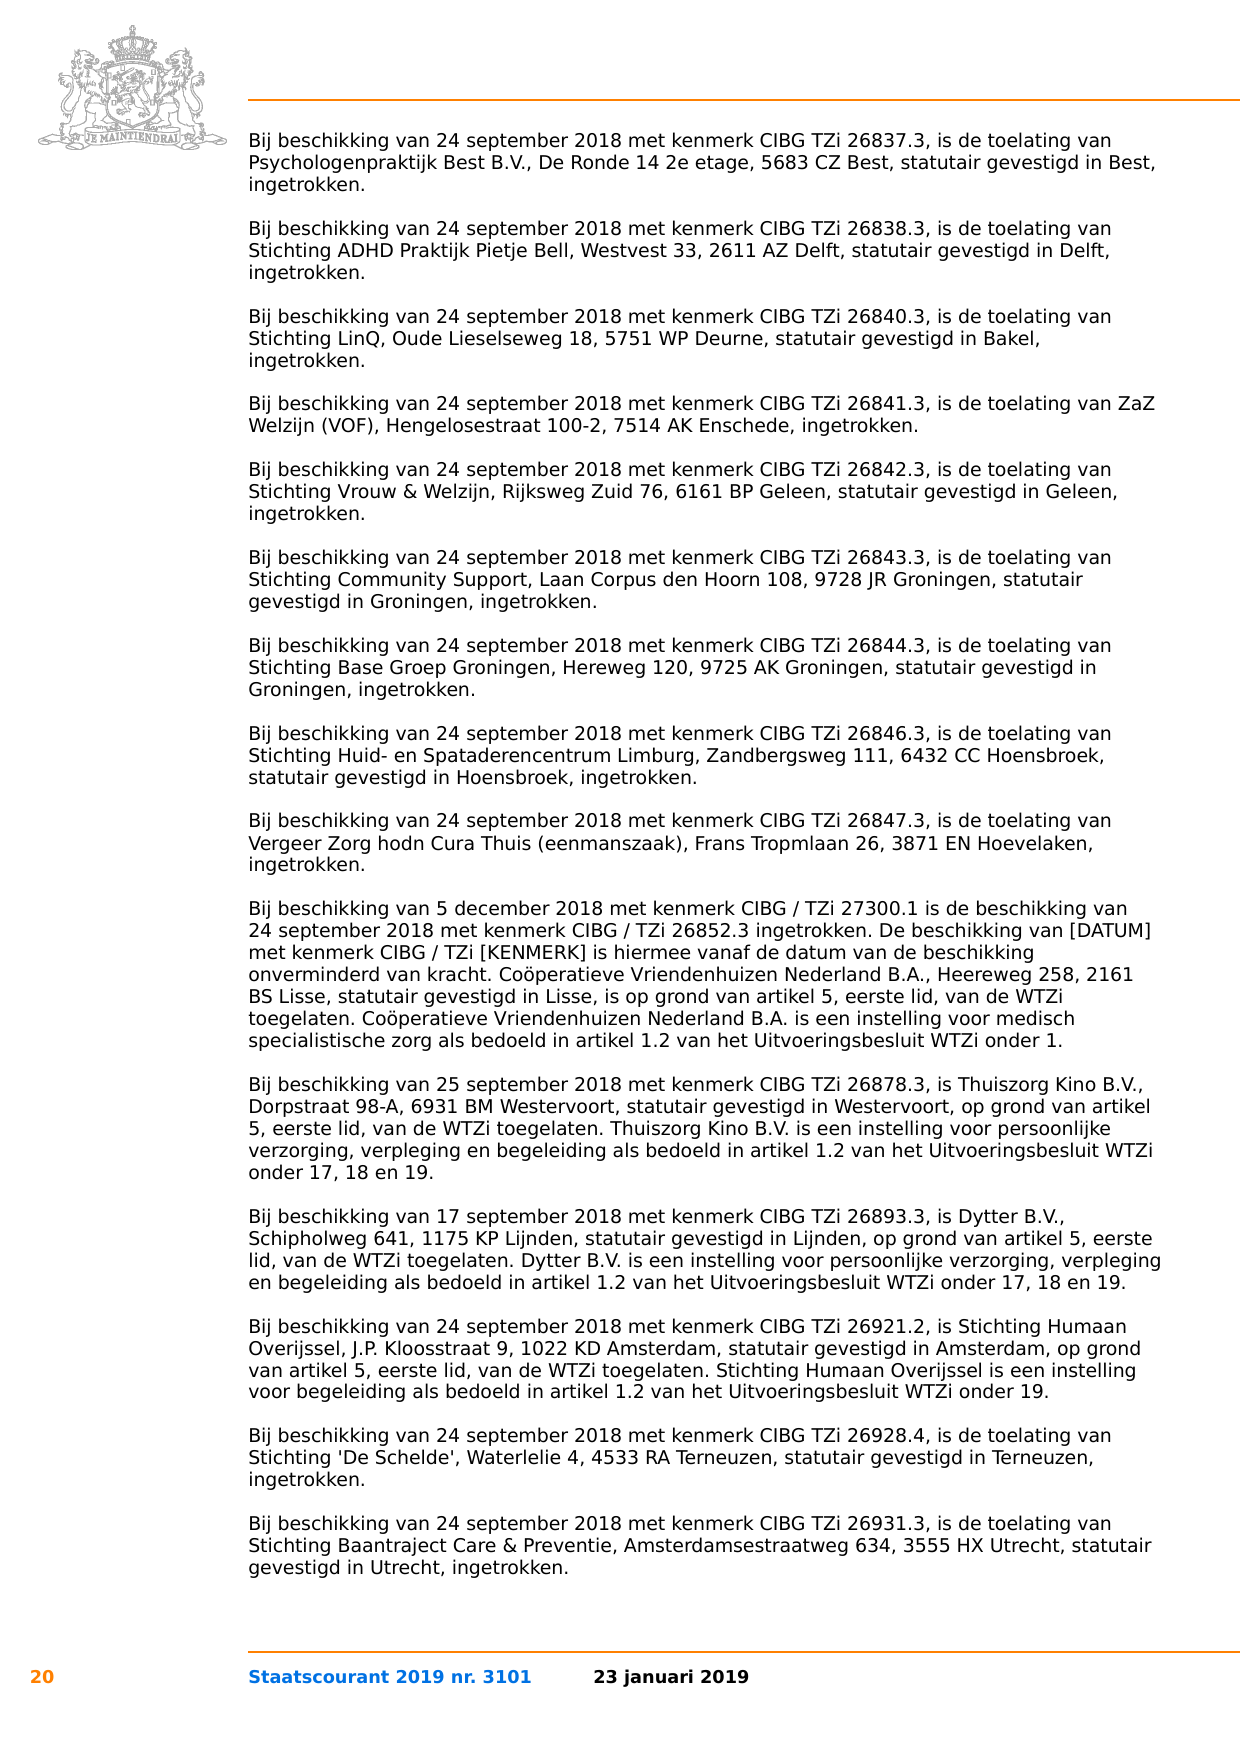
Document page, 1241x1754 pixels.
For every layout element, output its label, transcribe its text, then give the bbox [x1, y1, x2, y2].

text Bij beschikking van 24 september 2018 met kenmerk CIBG TZi 26841.3, is de toelating van ZaZ Welzijn (VOF), Hengelosestraat 100-2, 7514 AK Enschede, ingetrokken. [248, 393, 1163, 437]
text Bij beschikking van 24 september 2018 met kenmerk CIBG TZi 26847.3, is de toelating van Vergeer Zorg hodn Cura Thuis (eenmanszaak), Frans Tropmlaan 26, 3871 EN Hoevelaken, ingetrokken. [248, 810, 1163, 876]
text Bij beschikking van 24 september 2018 met kenmerk CIBG TZi 26921.2, is Stichting Humaan Overijssel, J.P. Kloosstraat 9, 1022 KD Amsterdam, statutair gevestigd in Amsterdam, op grond van artikel 5, eerste lid, van de WTZi toegelaten. Stichting Humaan Overijssel is een instelling voor begeleiding als bedoeld in artikel 1.2 van het Uitvoeringsbesluit WTZi onder 19. [248, 1316, 1163, 1403]
text Bij beschikking van 24 september 2018 met kenmerk CIBG TZi 26840.3, is de toelating van Stichting LinQ, Oude Lieselseweg 18, 5751 WP Deurne, statutair gevestigd in Bakel, ingetrokken. [248, 306, 1163, 371]
text Bij beschikking van 24 september 2018 met kenmerk CIBG TZi 26838.3, is de toelating van Stichting ADHD Praktijk Pietje Bell, Westvest 33, 2611 AZ Delft, statutair gevestigd in Delft, ingetrokken. [248, 218, 1163, 284]
text Bij beschikking van 24 september 2018 met kenmerk CIBG TZi 26843.3, is de toelating van Stichting Community Support, Laan Corpus den Hoorn 108, 9728 JR Groningen, statutair gevestigd in Groningen, ingetrokken. [248, 547, 1163, 613]
text Bij beschikking van 24 september 2018 met kenmerk CIBG TZi 26931.3, is de toelating van Stichting Baantraject Care & Preventie, Amsterdamsestraatweg 634, 3555 HX Utrecht, statutair gevestigd in Utrecht, ingetrokken. [248, 1513, 1163, 1579]
text Bij beschikking van 24 september 2018 met kenmerk CIBG TZi 26842.3, is de toelating van Stichting Vrouw & Welzijn, Rijksweg Zuid 76, 6161 BP Geleen, statutair gevestigd in Geleen, ingetrokken. [248, 459, 1163, 525]
text Bij beschikking van 24 september 2018 met kenmerk CIBG TZi 26846.3, is de toelating van Stichting Huid- en Spataderencentrum Limburg, Zandbergsweg 111, 6432 CC Hoensbroek, statutair gevestigd in Hoensbroek, ingetrokken. [248, 723, 1163, 788]
text Bij beschikking van 24 september 2018 met kenmerk CIBG TZi 26928.4, is de toelating van Stichting 'De Schelde', Waterlelie 4, 4533 RA Terneuzen, statutair gevestigd in Terneuzen, ingetrokken. [248, 1425, 1163, 1491]
text Bij beschikking van 17 september 2018 met kenmerk CIBG TZi 26893.3, is Dytter B.V., Schipholweg 641, 1175 KP Lijnden, statutair gevestigd in Lijnden, op grond van artikel 5, eerste lid, van de WTZi toegelaten. Dytter B.V. is een instelling voor persoonlijke verzorging, verpleging en begeleiding als bedoeld in artikel 1.2 van het Uitvoeringsbesluit WTZi onder 17, 18 en 19. [248, 1206, 1163, 1294]
text Bij beschikking van 24 september 2018 met kenmerk CIBG TZi 26844.3, is de toelating van Stichting Base Groep Groningen, Hereweg 120, 9725 AK Groningen, statutair gevestigd in Groningen, ingetrokken. [248, 635, 1163, 701]
text Bij beschikking van 25 september 2018 met kenmerk CIBG TZi 26878.3, is Thuiszorg Kino B.V., Dorpstraat 98-A, 6931 BM Westervoort, statutair gevestigd in Westervoort, op grond van artikel 5, eerste lid, van de WTZi toegelaten. Thuiszorg Kino B.V. is een instelling voor persoonlijke verzorging, verpleging en begeleiding als bedoeld in artikel 1.2 van het Uitvoeringsbesluit WTZi onder 17, 18 en 19. [248, 1074, 1163, 1184]
text Bij beschikking van 5 december 2018 met kenmerk CIBG / TZi 27300.1 is de beschikking van 24 september 2018 met kenmerk CIBG / TZi 26852.3 ingetrokken. De beschikking van [DATUM] met kenmerk CIBG / TZi [KENMERK] is hiermee vanaf de datum van de beschikking onverminderd van kracht. Coöperatieve Vriendenhuizen Nederland B.A., Heereweg 258, 2161 BS Lisse, statutair gevestigd in Lisse, is op grond van artikel 5, eerste lid, van de WTZi toegelaten. Coöperatieve Vriendenhuizen Nederland B.A. is een instelling voor medisch specialistische zorg als bedoeld in artikel 1.2 van het Uitvoeringsbesluit WTZi onder 1. [248, 898, 1163, 1052]
picture [38, 25, 227, 150]
text Bij beschikking van 24 september 2018 met kenmerk CIBG TZi 26837.3, is de toelating van Psychologenpraktijk Best B.V., De Ronde 14 2e etage, 5683 CZ Best, statutair gevestigd in Best, ingetrokken. [248, 130, 1163, 196]
